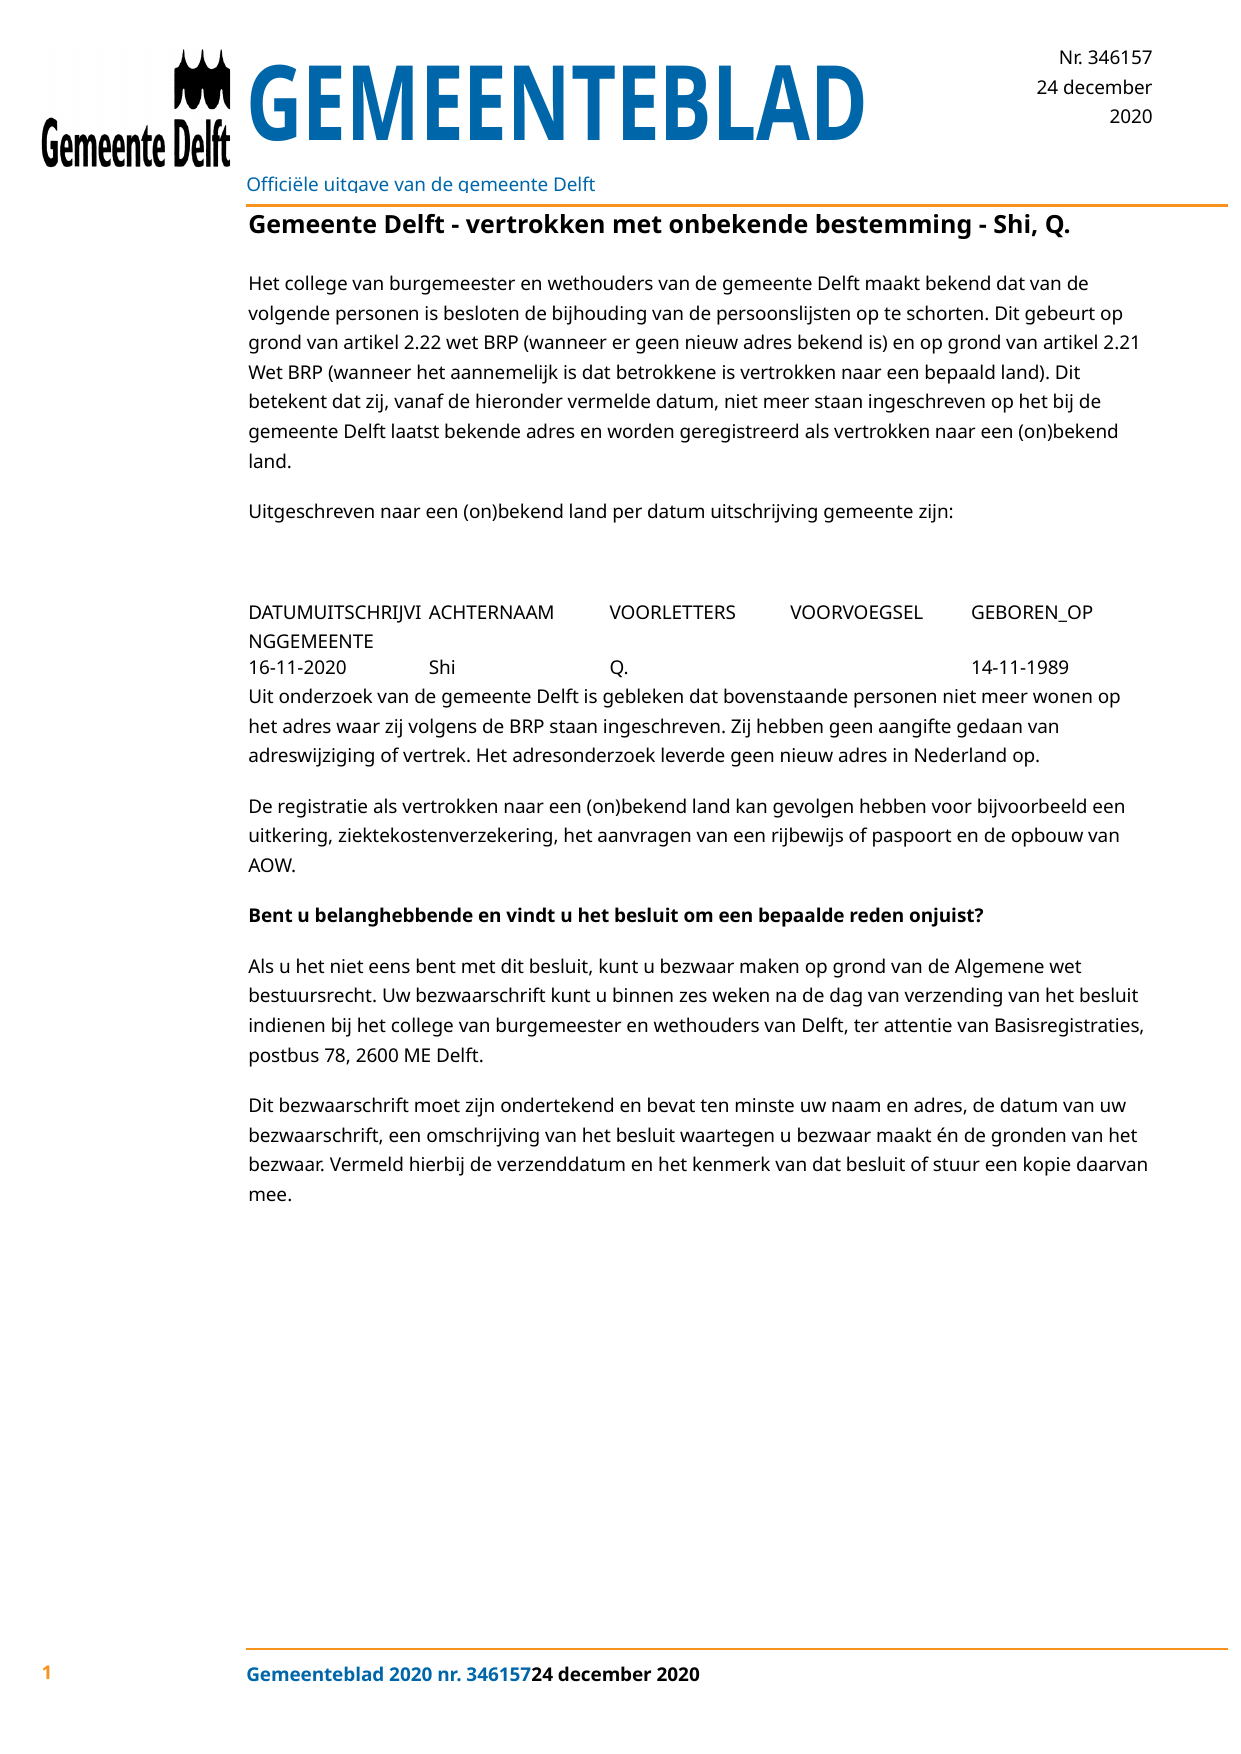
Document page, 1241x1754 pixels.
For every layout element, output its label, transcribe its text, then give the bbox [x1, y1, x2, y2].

text Het college van burgemeester en wethouders van de gemeente Delft maakt bekend dat van de volgende personen is besloten de bijhouding van de persoonslijsten op te schorten. Dit gebeurt op grond van artikel 2.22 wet BRP (wanneer er geen nieuw adres bekend is) en op grond van artikel 2.21 Wet BRP (wanneer het aannemelijk is dat betrokkene is vertrokken naar een bepaald land). Dit betekent dat zij, vanaf de hieronder vermelde datum, niet meer staan ingeschreven op het bij de gemeente Delft laatst bekende adres en worden geregistreerd als vertrokken naar een (on)bekend land. [248, 270, 1152, 473]
text Bent u belanghebbende en vindt u het besluit om een bepaalde reden onjuist? [248, 903, 1152, 928]
picture [41, 47, 231, 172]
text Uit onderzoek van de gemeente Delft is gebleken dat bovenstaande personen niet meer wonen op het adres waar zij volgens de BRP staan ingeschreven. Zij hebben geen aangifte gedaan van adreswijziging of vertrek. Het adresonderzoek leverde geen nieuw adres in Nederland op. [248, 683, 1152, 768]
table_cell 14-11-1989 [971, 655, 1152, 680]
table_header VOORVOEGSEL [790, 599, 971, 654]
text Gemeente Delft - vertrokken met onbekende bestemming - Shi, Q. [248, 207, 1152, 241]
table_header DATUMUITSCHRIJVINGGEMEENTE [248, 599, 429, 654]
table_cell Shi [429, 655, 609, 680]
table_header VOORLETTERS [609, 599, 790, 654]
text Als u het niet eens bent met dit besluit, kunt u bezwaar maken op grond van de Algemene wet bestuursrecht. Uw bezwaarschrift kunt u binnen zes weken na de dag van verzending van het besluit indienen bij het college van burgemeester en wethouders van Delft, ter attentie van Basisregistraties, postbus 78, 2600 ME Delft. [248, 953, 1152, 1067]
table_cell [790, 655, 971, 680]
text Uitgeschreven naar een (on)bekend land per datum uitschrijving gemeente zijn: [248, 498, 1152, 524]
text De registratie als vertrokken naar een (on)bekend land kan gevolgen hebben voor bijvoorbeeld een uitkering, ziektekostenverzekering, het aanvragen van een rijbewijs of paspoort en de opbouw van AOW. [248, 793, 1152, 878]
table_cell Q. [609, 655, 790, 680]
table_cell 16-11-2020 [248, 655, 429, 680]
text Dit bezwaarschrift moet zijn ondertekend en bevat ten minste uw naam en adres, de datum van uw bezwaarschrift, een omschrijving van het besluit waartegen u bezwaar maakt én de gronden van het bezwaar. Vermeld hierbij de verzenddatum en het kenmerk van dat besluit of stuur een kopie daarvan mee. [248, 1092, 1152, 1207]
table_header GEBOREN_OP [971, 599, 1152, 654]
table_header ACHTERNAAM [429, 599, 609, 654]
